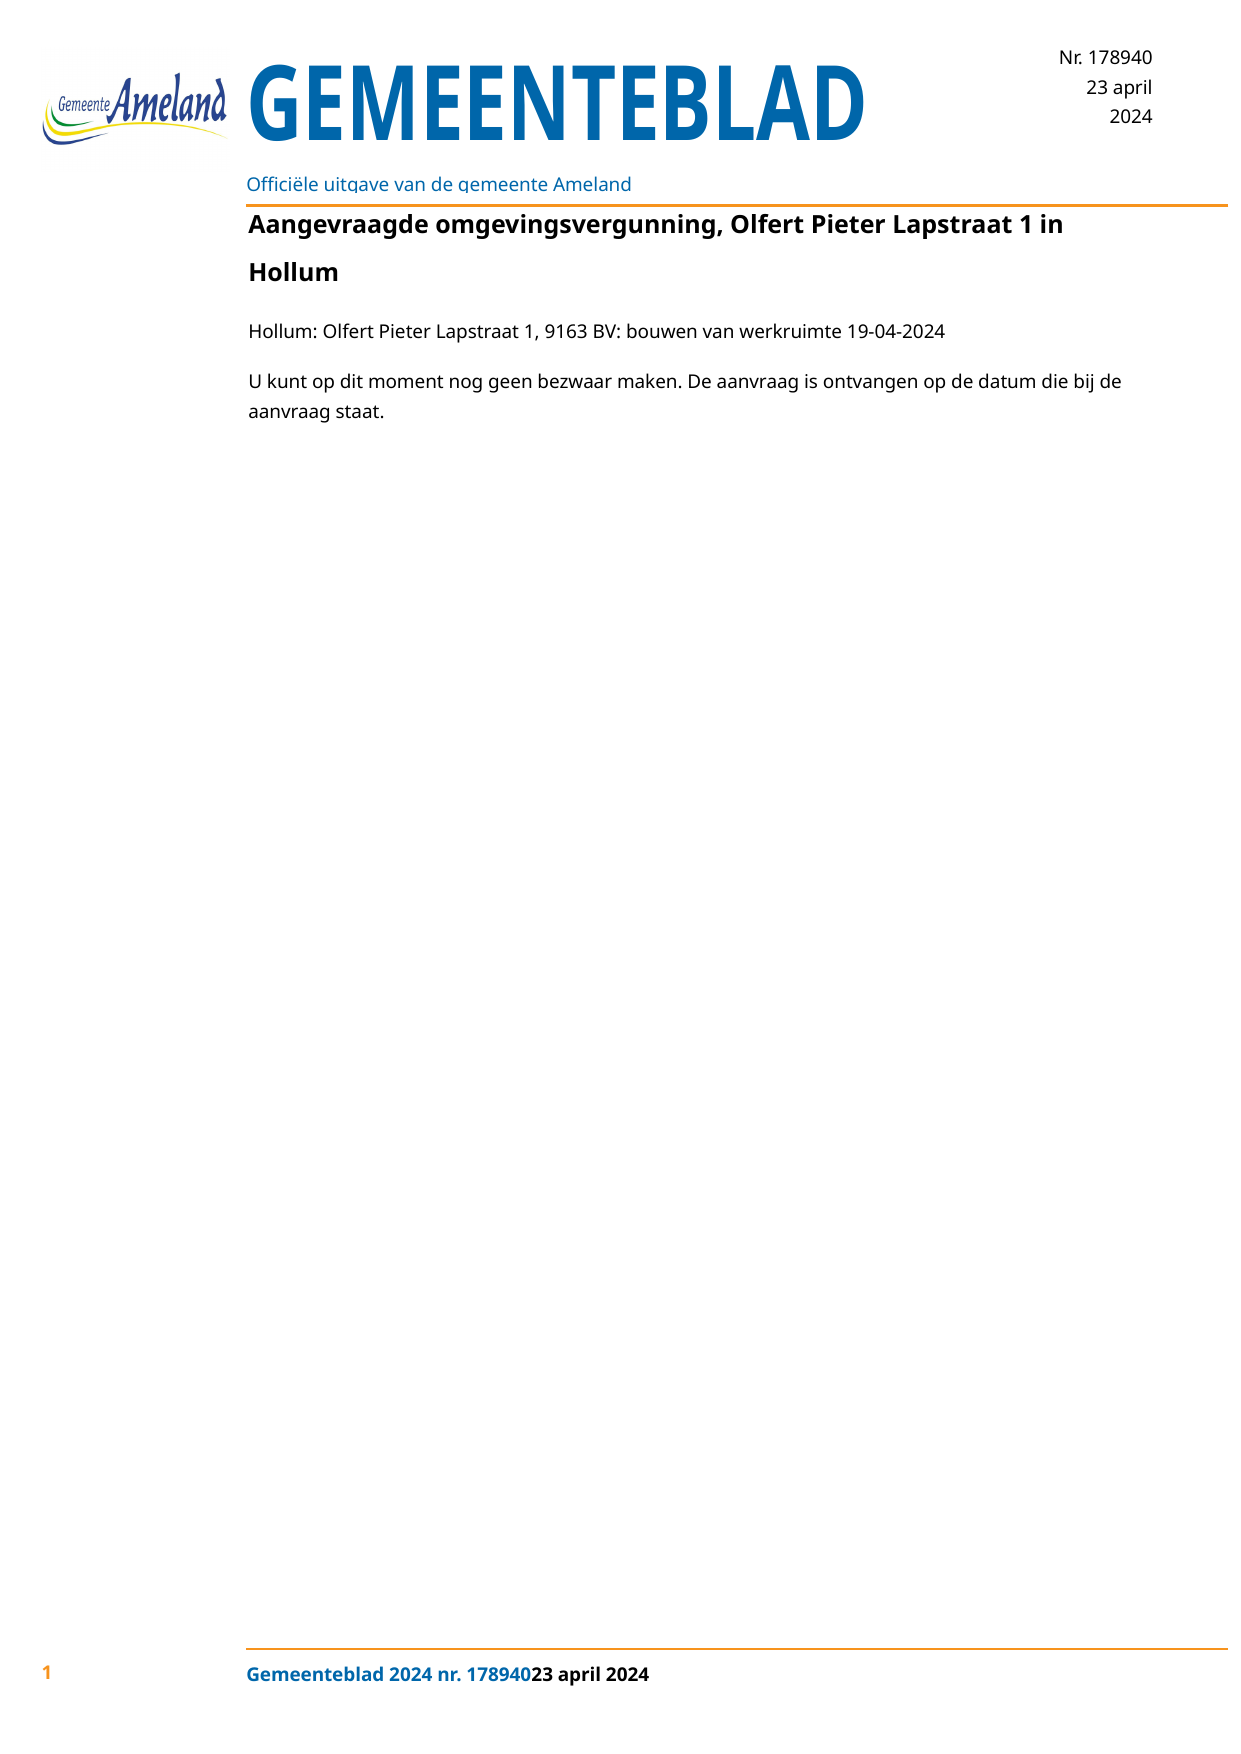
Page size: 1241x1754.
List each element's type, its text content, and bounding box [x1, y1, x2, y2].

text Aangevraagde omgevingsvergunning, Olfert Pieter Lapstraat 1 in Hollum [248, 207, 1152, 288]
text U kunt op dit moment nog geen bezwaar maken. De aanvraag is ontvangen op de datum die bij de aanvraag staat. [248, 368, 1152, 424]
picture [41, 47, 231, 172]
text Hollum: Olfert Pieter Lapstraat 1, 9163 BV: bouwen van werkruimte 19-04-2024 [248, 318, 1152, 344]
